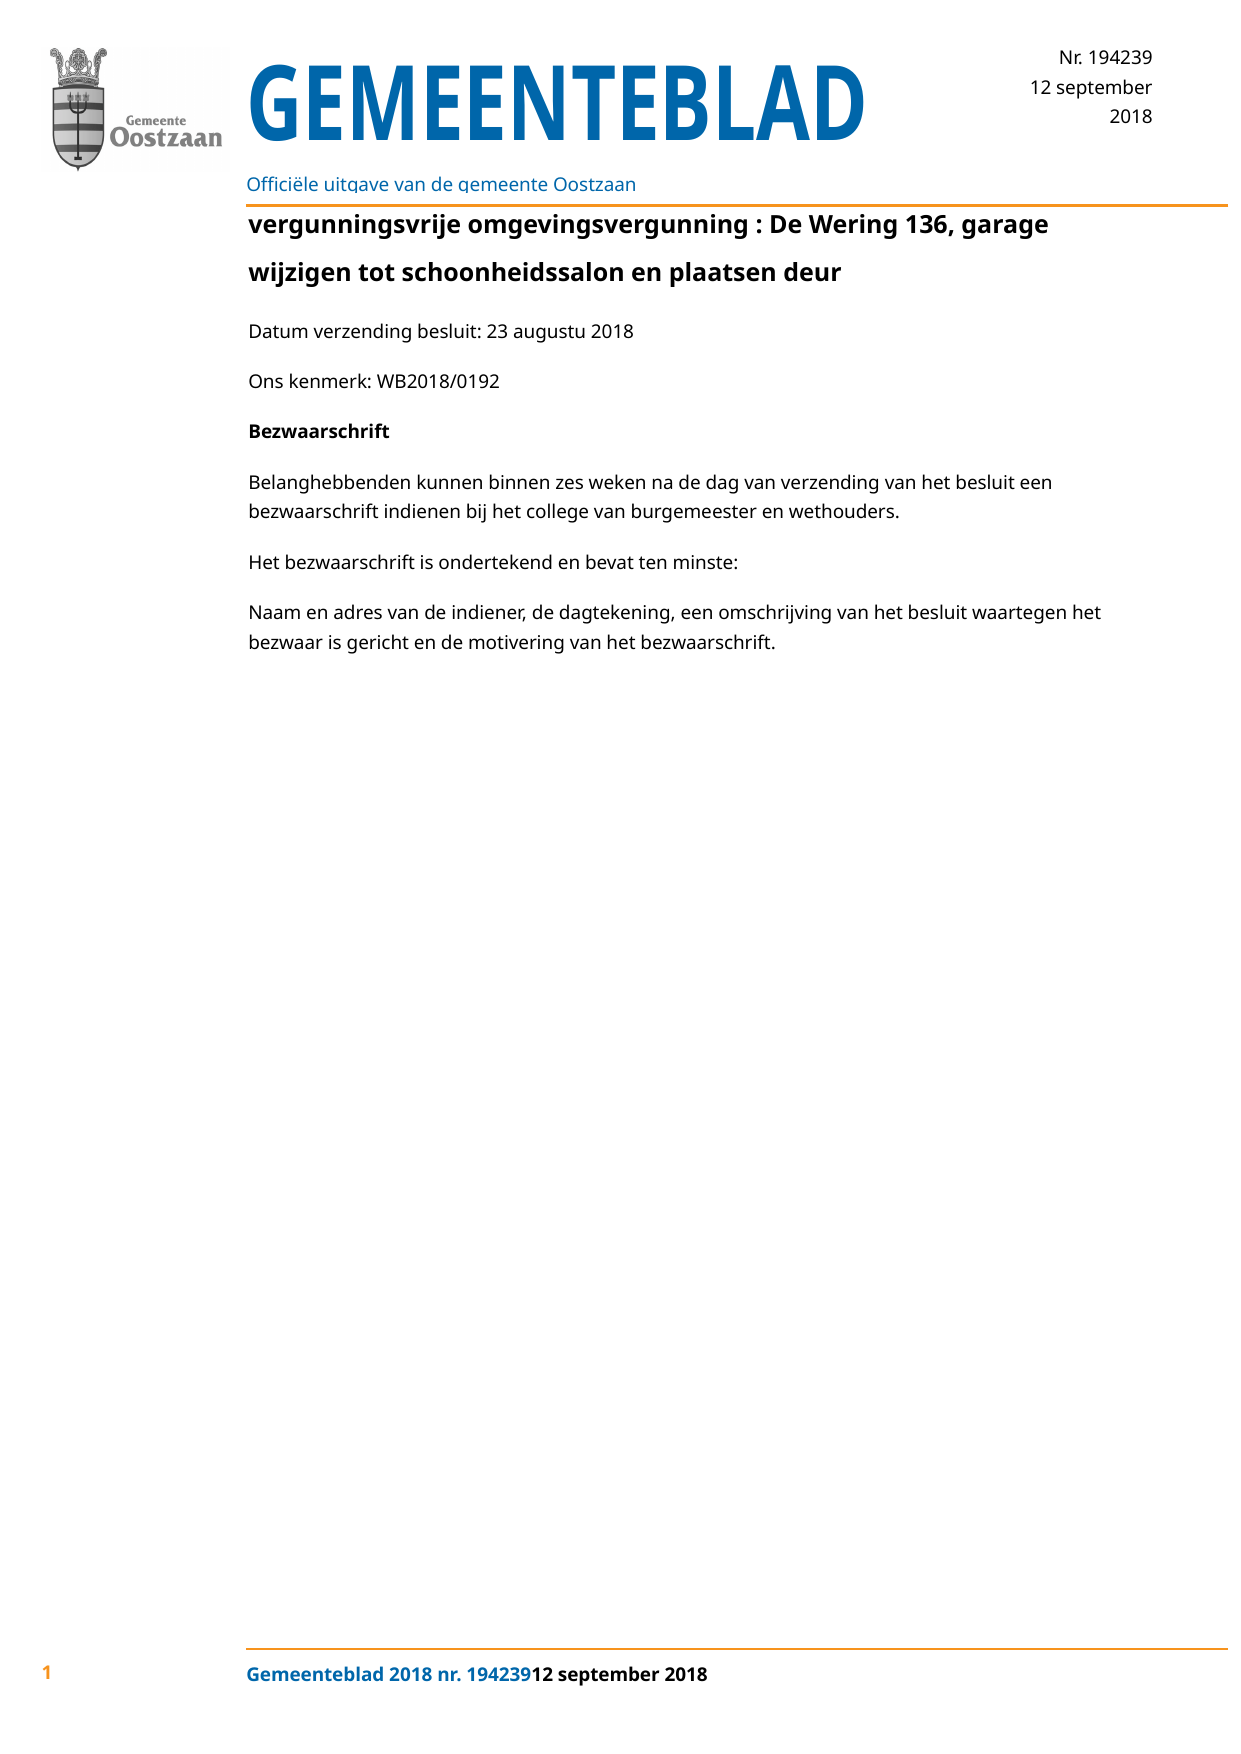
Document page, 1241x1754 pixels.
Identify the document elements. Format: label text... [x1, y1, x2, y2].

text Naam en adres van de indiener, de dagtekening, een omschrijving van het besluit waartegen het bezwaar is gericht en de motivering van het bezwaarschrift. [248, 599, 1152, 655]
text Datum verzending besluit: 23 augustu 2018 [248, 318, 1152, 344]
text Belanghebbenden kunnen binnen zes weken na de dag van verzending van het besluit een bezwaarschrift indienen bij het college van burgemeester en wethouders. [248, 469, 1152, 524]
picture [41, 47, 231, 172]
text vergunningsvrije omgevingsvergunning : De Wering 136, garage wijzigen tot schoonheidssalon en plaatsen deur [248, 207, 1152, 288]
text Bezwaarschrift [248, 419, 1152, 444]
text Ons kenmerk: WB2018/0192 [248, 368, 1152, 394]
text Het bezwaarschrift is ondertekend en bevat ten minste: [248, 549, 1152, 575]
